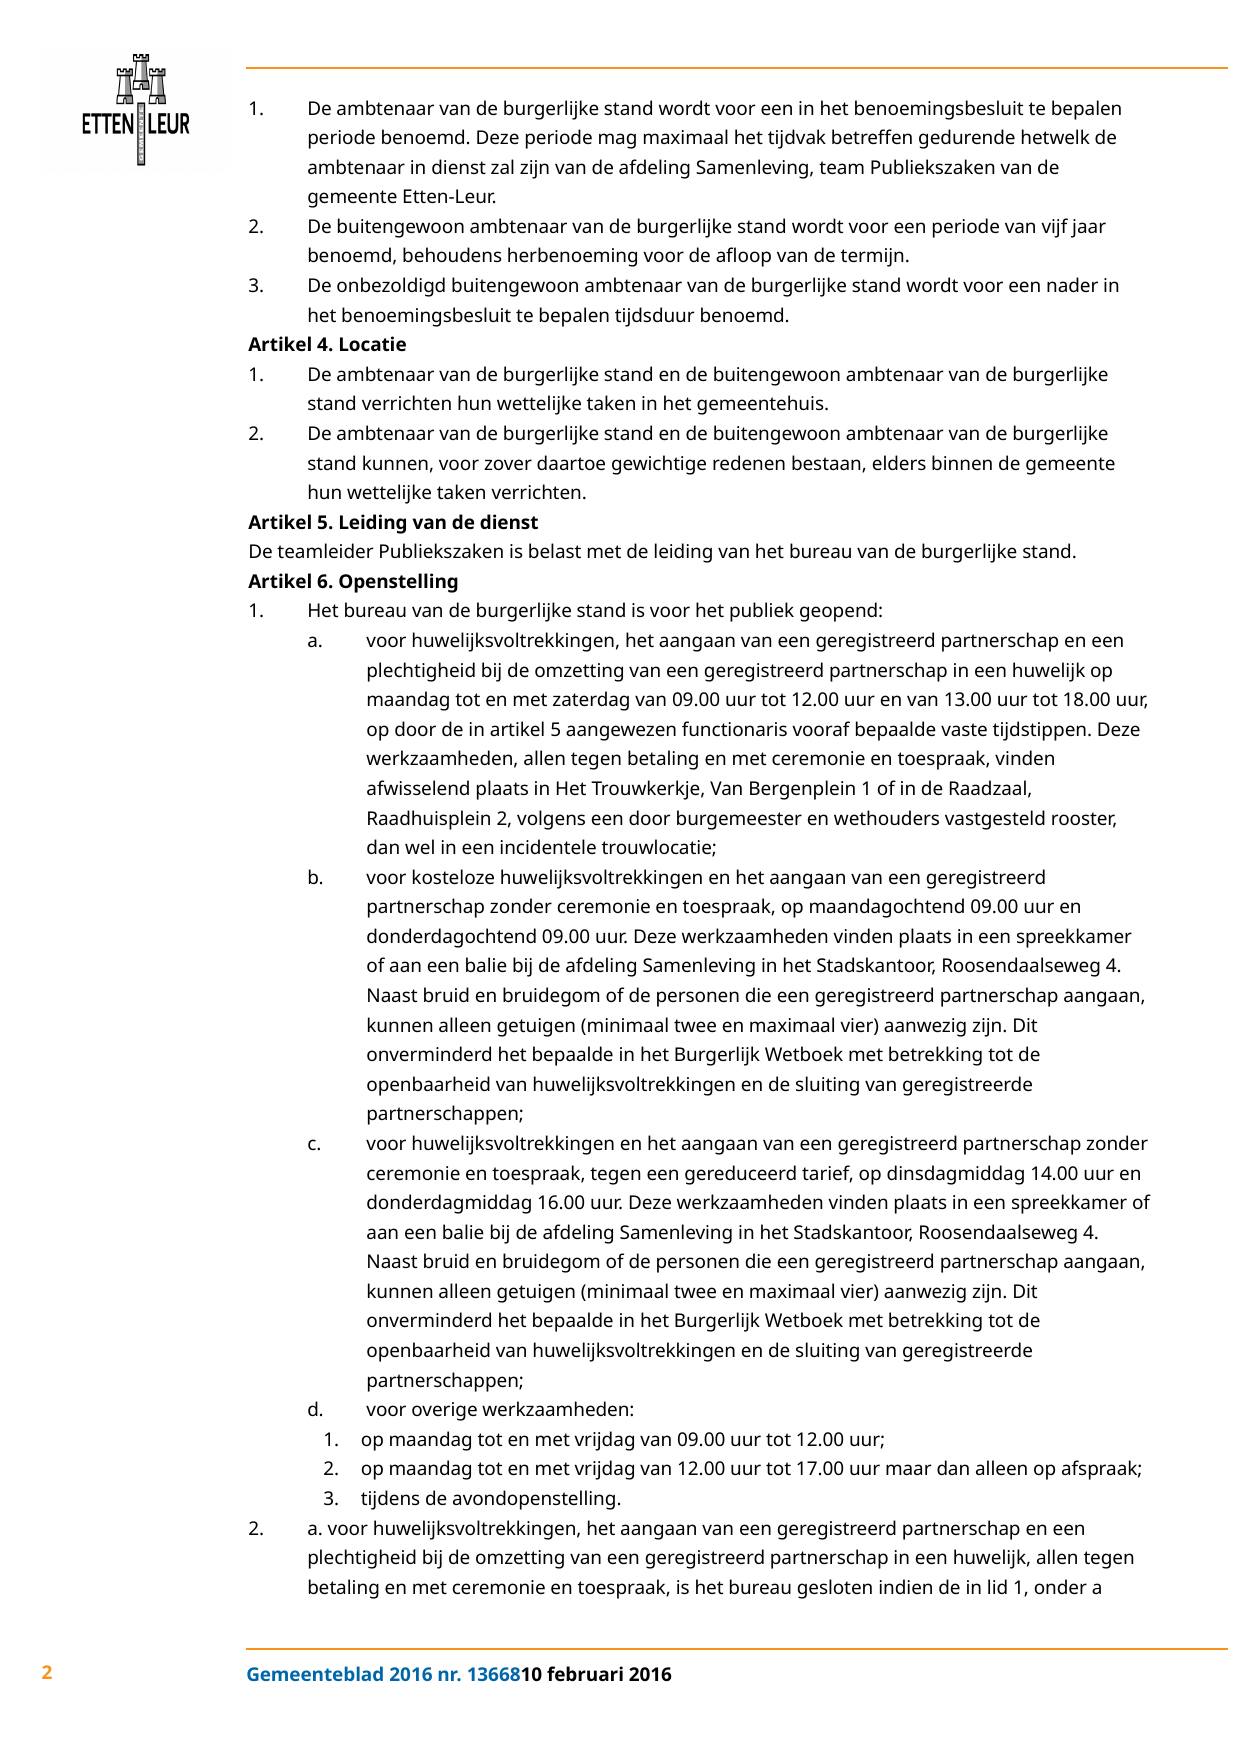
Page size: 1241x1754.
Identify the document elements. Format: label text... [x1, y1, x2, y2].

list De ambtenaar van de burgerlijke stand en de buitengewoon ambtenaar van de burgerlijke stand verrichten hun wettelijke taken in het gemeentehuis. [248, 361, 1152, 416]
list tijdens de avondopenstelling. [323, 1485, 1152, 1511]
list Het bureau van de burgerlijke stand is voor het publiek geopend: [248, 598, 1152, 623]
list De buitengewoon ambtenaar van de burgerlijke stand wordt voor een periode van vijf jaar benoemd, behoudens herbenoeming voor de afloop van de termijn. [248, 213, 1152, 268]
text Artikel 4. Locatie [248, 331, 1152, 357]
list De ambtenaar van de burgerlijke stand wordt voor een in het benoemingsbesluit te bepalen periode benoemd. Deze periode mag maximaal het tijdvak betreffen gedurende hetwelk de ambtenaar in dienst zal zijn van de afdeling Samenleving, team Publiekszaken van de gemeente Etten-Leur. [248, 95, 1152, 209]
list a. voor huwelijksvoltrekkingen, het aangaan van een geregistreerd partnerschap en een plechtigheid bij de omzetting van een geregistreerd partnerschap in een huwelijk, allen tegen betaling en met ceremonie en toespraak, is het bureau gesloten indien de in lid 1, onder a [248, 1515, 1152, 1600]
list voor huwelijksvoltrekkingen, het aangaan van een geregistreerd partnerschap en een plechtigheid bij de omzetting van een geregistreerd partnerschap in een huwelijk op maandag tot en met zaterdag van 09.00 uur tot 12.00 uur en van 13.00 uur tot 18.00 uur, op door de in artikel 5 aangewezen functionaris vooraf bepaalde vaste tijdstippen. Deze werkzaamheden, allen tegen betaling en met ceremonie en toespraak, vinden afwisselend plaats in Het Trouwkerkje, Van Bergenplein 1 of in de Raadzaal, Raadhuisplein 2, volgens een door burgemeester en wethouders vastgesteld rooster, dan wel in een incidentele trouwlocatie; [307, 627, 1152, 860]
list De ambtenaar van de burgerlijke stand en de buitengewoon ambtenaar van de burgerlijke stand kunnen, voor zover daartoe gewichtige redenen bestaan, elders binnen de gemeente hun wettelijke taken verrichten. [248, 420, 1152, 505]
text Artikel 5. Leiding van de dienst [248, 509, 1152, 535]
list voor kosteloze huwelijksvoltrekkingen en het aangaan van een geregistreerd partnerschap zonder ceremonie en toespraak, op maandagochtend 09.00 uur en donderdagochtend 09.00 uur. Deze werkzaamheden vinden plaats in een spreekkamer of aan een balie bij de afdeling Samenleving in het Stadskantoor, Roosendaalseweg 4. Naast bruid en bruidegom of de personen die een geregistreerd partnerschap aangaan, kunnen alleen getuigen (minimaal twee en maximaal vier) aanwezig zijn. Dit onverminderd het bepaalde in het Burgerlijk Wetboek met betrekking tot de openbaarheid van huwelijksvoltrekkingen en de sluiting van geregistreerde partnerschappen; [307, 864, 1152, 1126]
list De onbezoldigd buitengewoon ambtenaar van de burgerlijke stand wordt voor een nader in het benoemingsbesluit te bepalen tijdsduur benoemd. [248, 272, 1152, 328]
list op maandag tot en met vrijdag van 09.00 uur tot 12.00 uur; [323, 1426, 1152, 1452]
list op maandag tot en met vrijdag van 12.00 uur tot 17.00 uur maar dan alleen op afspraak; [323, 1456, 1152, 1481]
list voor huwelijksvoltrekkingen en het aangaan van een geregistreerd partnerschap zonder ceremonie en toespraak, tegen een gereduceerd tarief, op dinsdagmiddag 14.00 uur en donderdagmiddag 16.00 uur. Deze werkzaamheden vinden plaats in een spreekkamer of aan een balie bij de afdeling Samenleving in het Stadskantoor, Roosendaalseweg 4. Naast bruid en bruidegom of de personen die een geregistreerd partnerschap aangaan, kunnen alleen getuigen (minimaal twee en maximaal vier) aanwezig zijn. Dit onverminderd het bepaalde in het Burgerlijk Wetboek met betrekking tot de openbaarheid van huwelijksvoltrekkingen en de sluiting van geregistreerde partnerschappen; [307, 1130, 1152, 1393]
picture [41, 47, 231, 172]
text Artikel 6. Openstelling [248, 568, 1152, 594]
text De teamleider Publiekszaken is belast met de leiding van het bureau van de burgerlijke stand. [248, 538, 1152, 564]
list voor overige werkzaamheden: [307, 1396, 1152, 1422]
